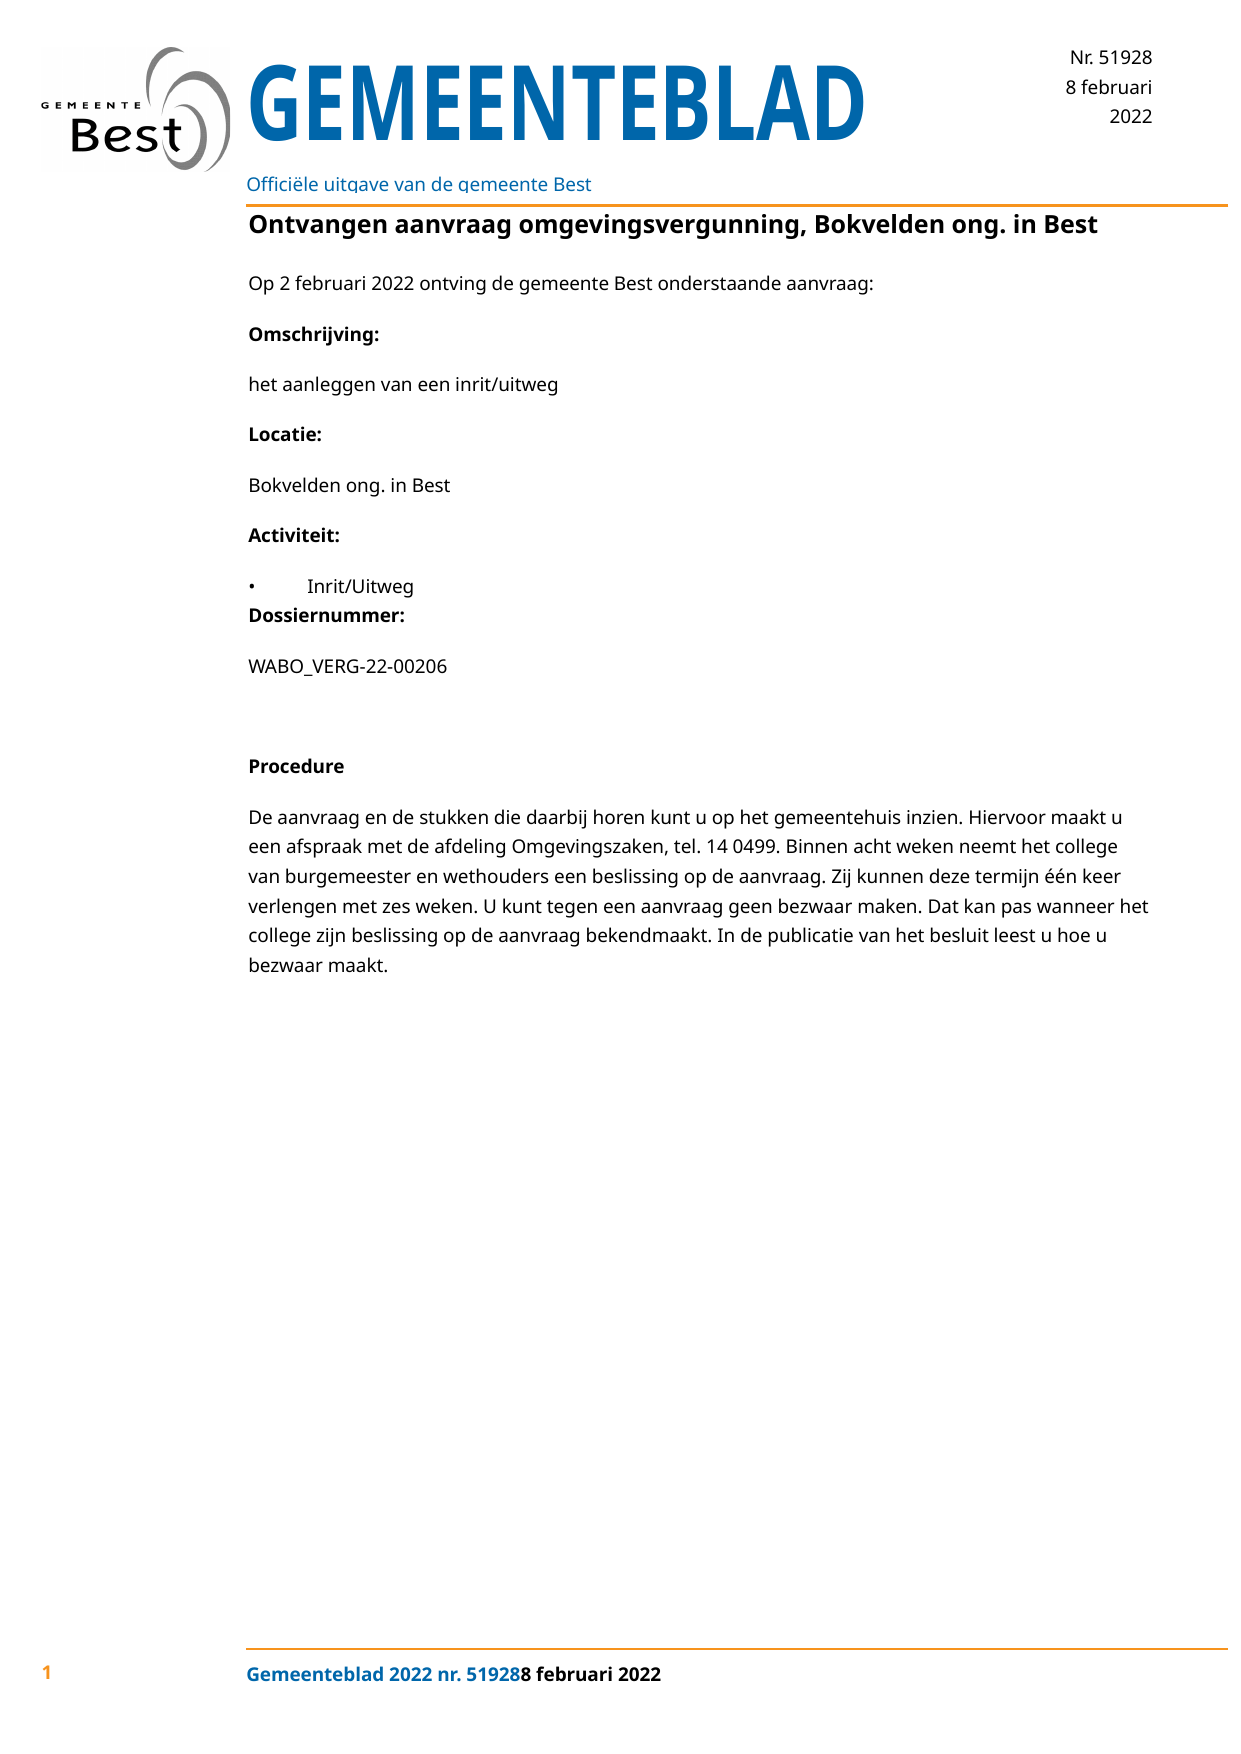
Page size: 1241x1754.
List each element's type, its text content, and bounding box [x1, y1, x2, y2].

text Activiteit: [248, 522, 1152, 548]
text het aanleggen van een inrit/uitweg [248, 371, 1152, 397]
text Locatie: [248, 422, 1152, 447]
text Ontvangen aanvraag omgevingsvergunning, Bokvelden ong. in Best [248, 207, 1152, 241]
list Inrit/Uitweg [248, 573, 1152, 598]
text Omschrijving: [248, 321, 1152, 346]
picture [41, 47, 231, 172]
text Bokvelden ong. in Best [248, 472, 1152, 498]
text WABO_VERG-22-00206 [248, 653, 1152, 678]
text Dossiernummer: [248, 602, 1152, 628]
text Procedure [248, 754, 1152, 779]
text Op 2 februari 2022 ontving de gemeente Best onderstaande aanvraag: [248, 270, 1152, 296]
text De aanvraag en de stukken die daarbij horen kunt u op het gemeentehuis inzien. Hiervoor maakt u een afspraak met de afdeling Omgevingszaken, tel. 14 0499. Binnen acht weken neemt het college van burgemeester en wethouders een beslissing op de aanvraag. Zij kunnen deze termijn één keer verlengen met zes weken. U kunt tegen een aanvraag geen bezwaar maken. Dat kan pas wanneer het college zijn beslissing op de aanvraag bekendmaakt. In de publicatie van het besluit leest u hoe u bezwaar maakt. [248, 804, 1152, 978]
